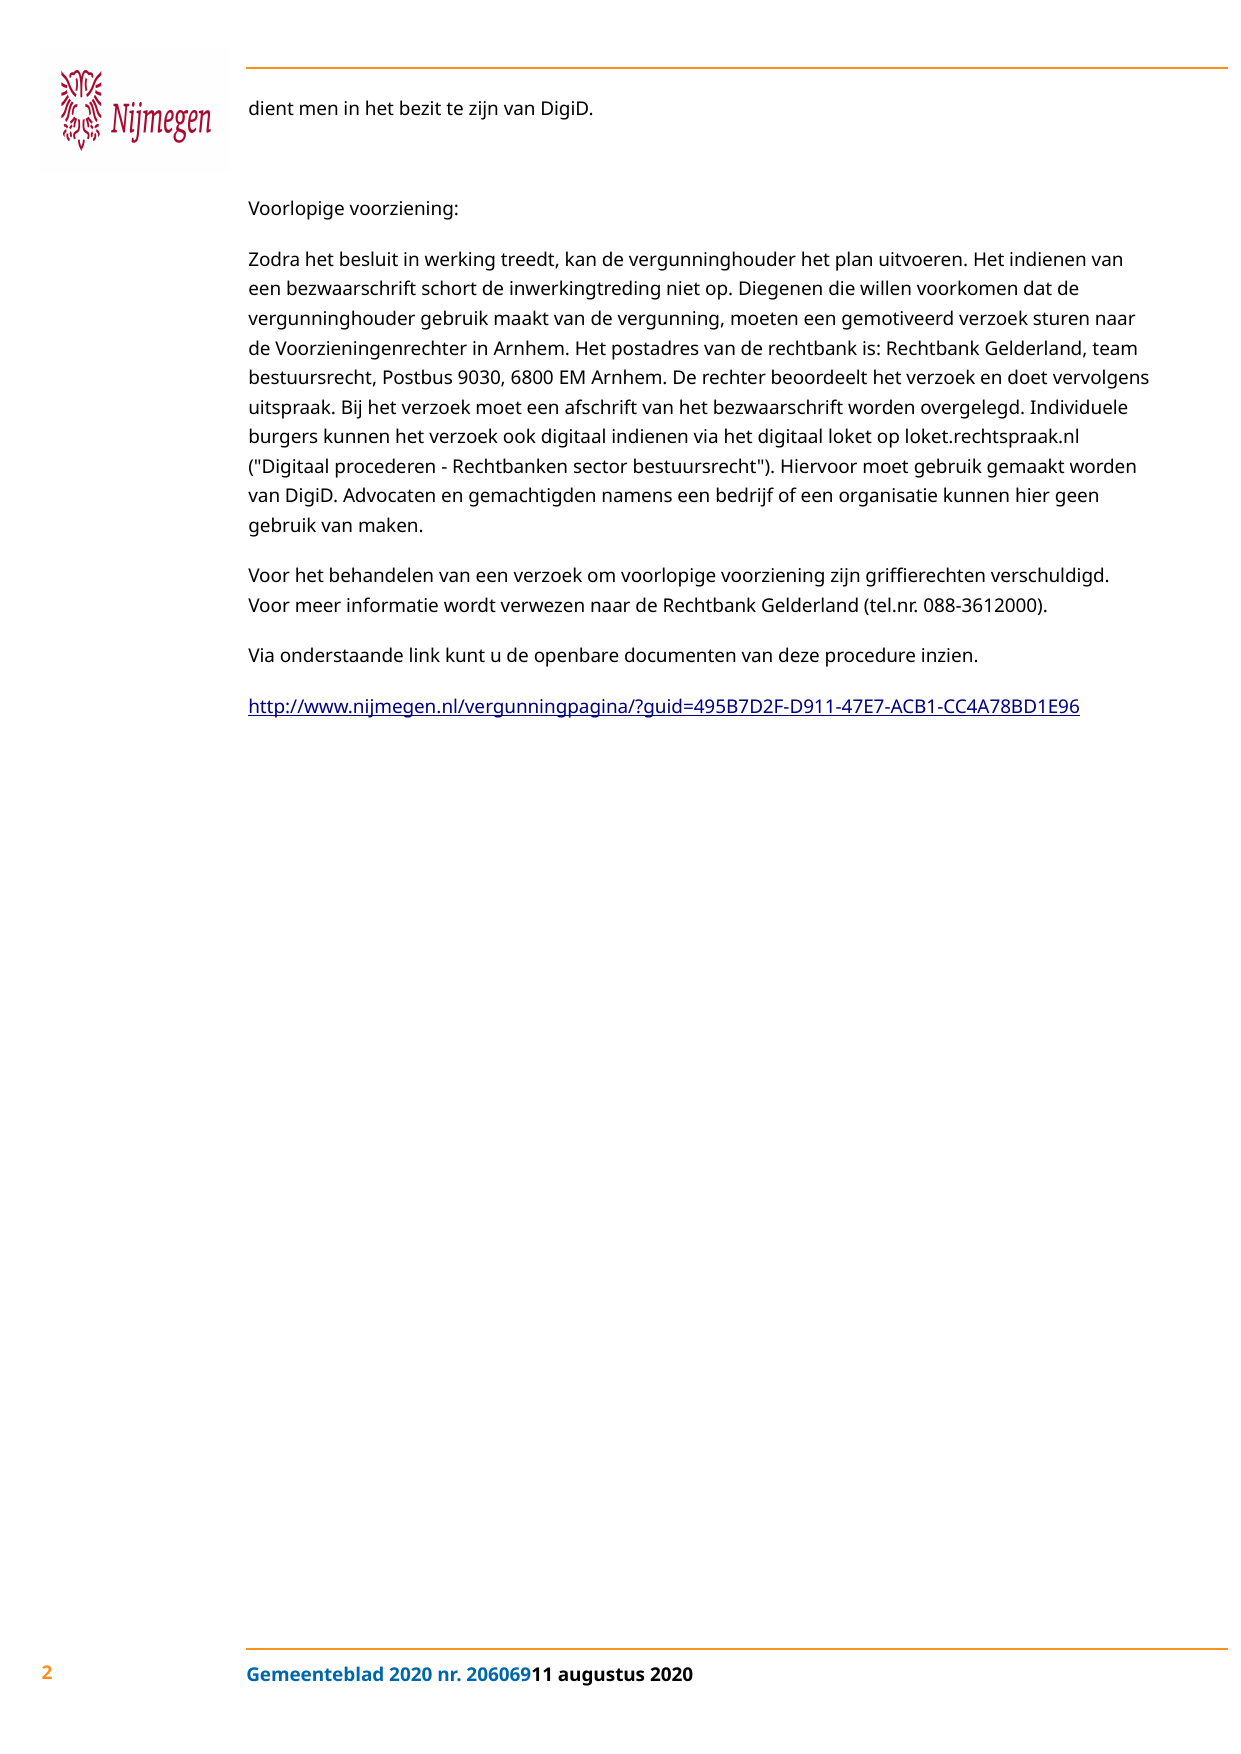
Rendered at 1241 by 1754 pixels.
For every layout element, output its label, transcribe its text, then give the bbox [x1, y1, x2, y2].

text Voorlopige voorziening: [248, 196, 1152, 221]
text dient men in het bezit te zijn van DigiD. [248, 95, 1152, 121]
text Voor het behandelen van een verzoek om voorlopige voorziening zijn griffierechten verschuldigd. Voor meer informatie wordt verwezen naar de Rechtbank Gelderland (tel.nr. 088-3612000). [248, 563, 1152, 618]
text Zodra het besluit in werking treedt, kan de vergunninghouder het plan uitvoeren. Het indienen van een bezwaarschrift schort de inwerkingtreding niet op. Diegenen die willen voorkomen dat de vergunninghouder gebruik maakt van de vergunning, moeten een gemotiveerd verzoek sturen naar de Voorzieningenrechter in Arnhem. Het postadres van de rechtbank is: Rechtbank Gelderland, team bestuursrecht, Postbus 9030, 6800 EM Arnhem. De rechter beoordeelt het verzoek en doet vervolgens uitspraak. Bij het verzoek moet een afschrift van het bezwaarschrift worden overgelegd. Individuele burgers kunnen het verzoek ook digitaal indienen via het digitaal loket op loket.rechtspraak.nl ("Digitaal procederen - Rechtbanken sector bestuursrecht"). Hiervoor moet gebruik gemaakt worden van DigiD. Advocaten en gemachtigden namens een bedrijf of een organisatie kunnen hier geen gebruik van maken. [248, 246, 1152, 538]
picture [41, 47, 231, 172]
text http://www.nijmegen.nl/vergunningpagina/?guid=495B7D2F-D911-47E7-ACB1-CC4A78BD1E96 [248, 693, 1152, 719]
text Via onderstaande link kunt u de openbare documenten van deze procedure inzien. [248, 643, 1152, 668]
